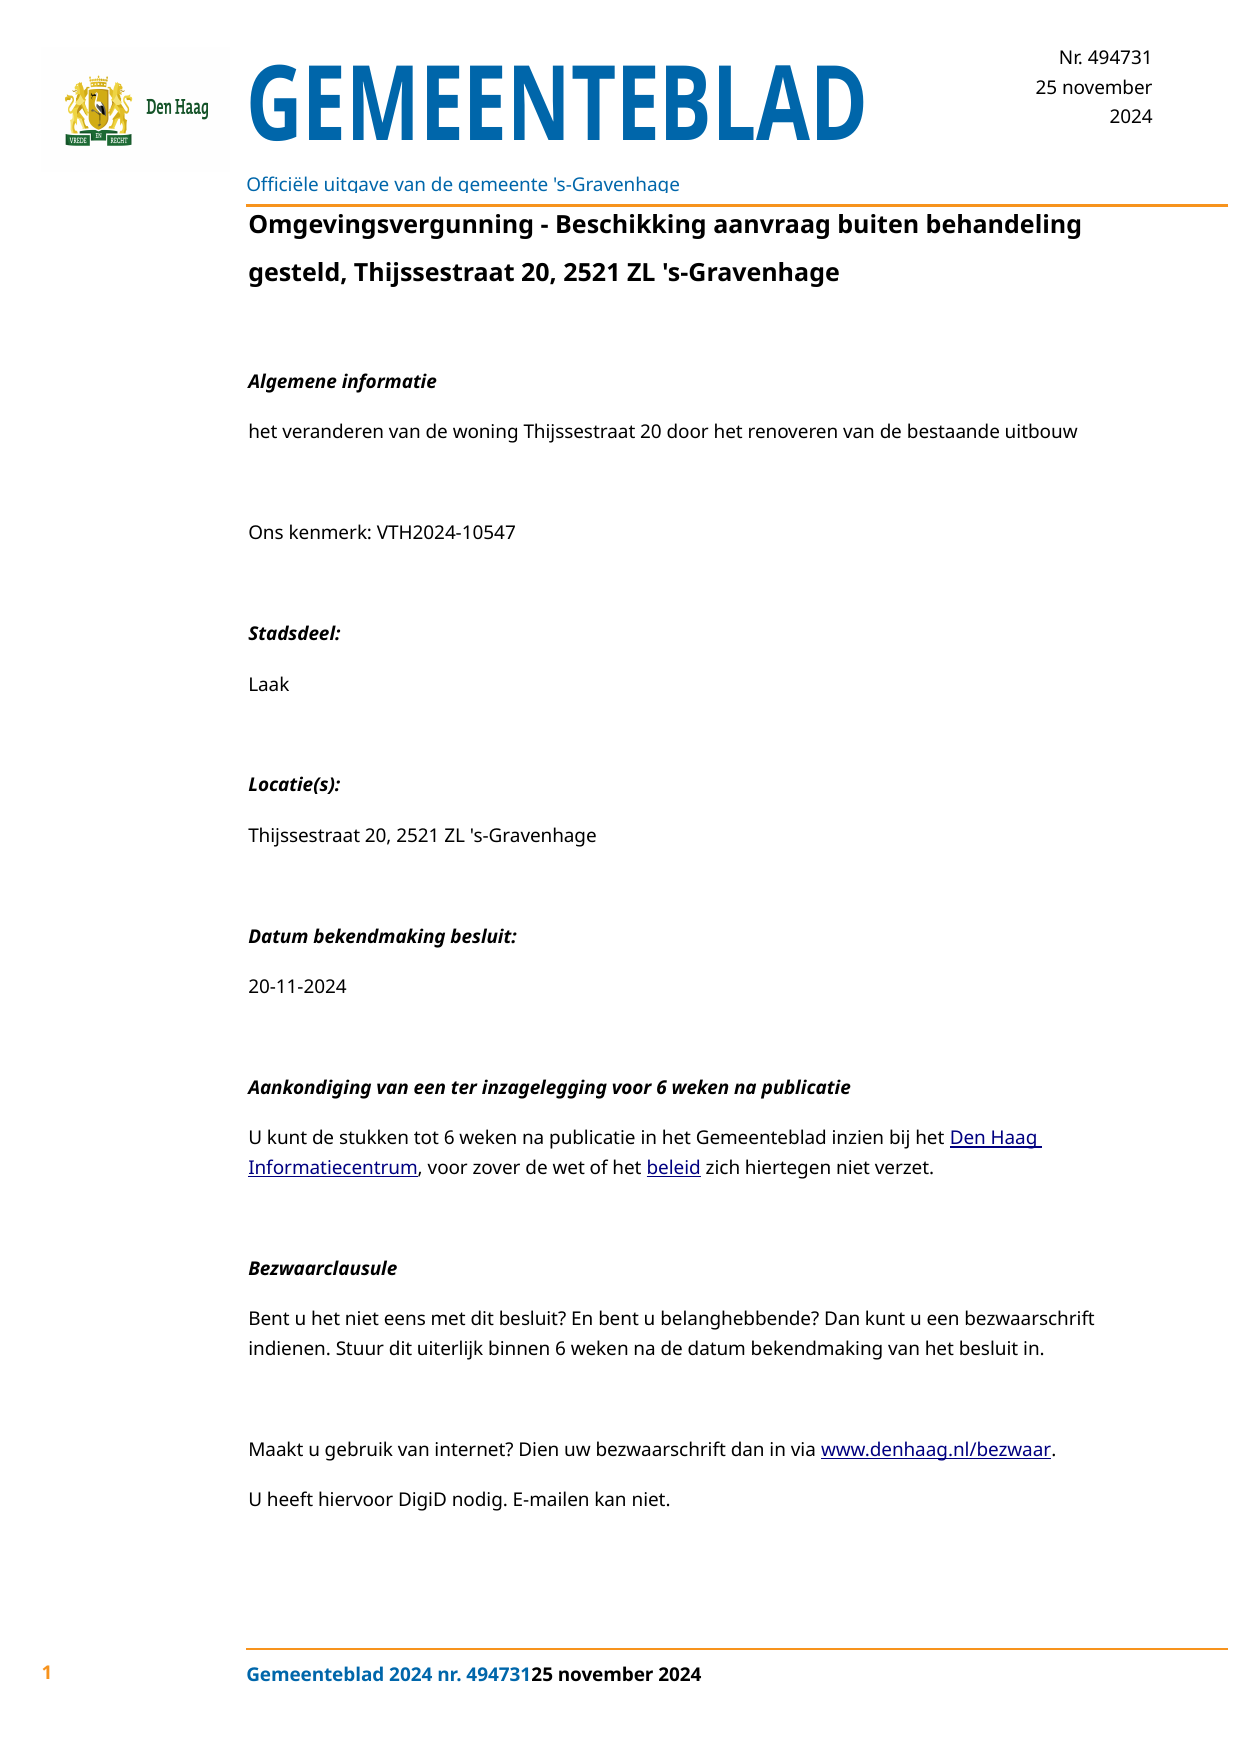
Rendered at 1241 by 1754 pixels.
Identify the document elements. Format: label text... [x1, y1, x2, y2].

text Datum bekendmaking besluit: [248, 923, 1152, 949]
text Locatie(s): [248, 772, 1152, 797]
text Algemene informatie [248, 368, 1152, 394]
text Ons kenmerk: VTH2024-10547 [248, 519, 1152, 545]
text Omgevingsvergunning - Beschikking aanvraag buiten behandeling gesteld, Thijssestraat 20, 2521 ZL 's-Gravenhage [248, 207, 1152, 288]
text Laak [248, 671, 1152, 697]
text Bezwaarclausule [248, 1255, 1152, 1281]
picture [41, 47, 231, 172]
text U heeft hiervoor DigiD nodig. E-mailen kan niet. [248, 1486, 1152, 1512]
text Maakt u gebruik van internet? Dien uw bezwaarschrift dan in via www.denhaag.nl/bezwaar. [248, 1436, 1152, 1462]
text Aankondiging van een ter inzagelegging voor 6 weken na publicatie [248, 1074, 1152, 1100]
text Bent u het niet eens met dit besluit? En bent u belanghebbende? Dan kunt u een bezwaarschrift indienen. Stuur dit uiterlijk binnen 6 weken na de datum bekendmaking van het besluit in. [248, 1305, 1152, 1361]
text het veranderen van de woning Thijssestraat 20 door het renoveren van de bestaande uitbouw [248, 419, 1152, 444]
text 20-11-2024 [248, 973, 1152, 999]
text Stadsdeel: [248, 620, 1152, 646]
text U kunt de stukken tot 6 weken na publicatie in het Gemeenteblad inzien bij het Den Haag Informatiecentrum, voor zover de wet of het beleid zich hiertegen niet verzet. [248, 1124, 1152, 1180]
text Thijssestraat 20, 2521 ZL 's-Gravenhage [248, 822, 1152, 848]
